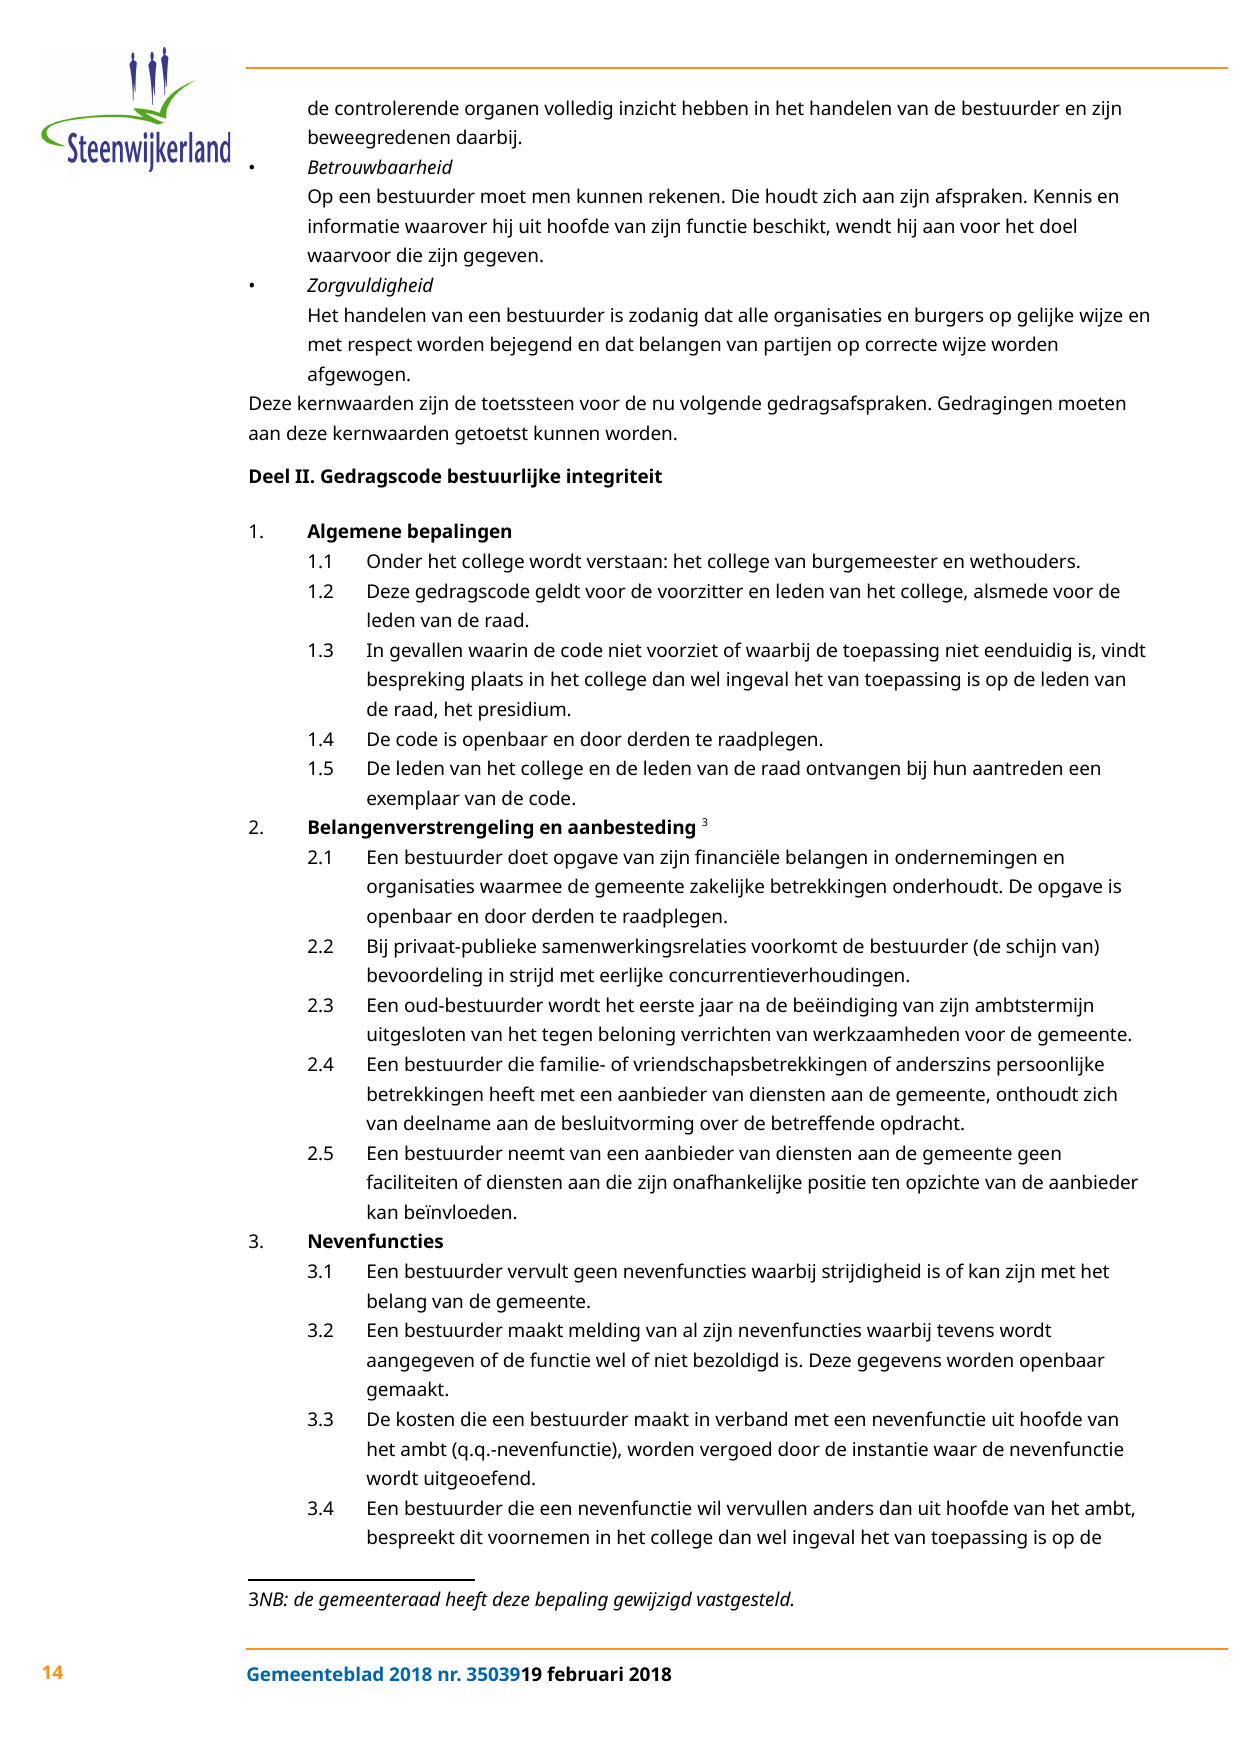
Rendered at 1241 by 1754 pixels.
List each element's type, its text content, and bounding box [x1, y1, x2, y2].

text Deel II. Gedragscode bestuurlijke integriteit [248, 463, 1152, 489]
list Een bestuurder doet opgave van zijn financiële belangen in ondernemingen en organisaties waarmee de gemeente zakelijke betrekkingen onderhoudt. De opgave is openbaar en door derden te raadplegen. [307, 844, 1152, 929]
list Een bestuurder maakt melding van al zijn nevenfuncties waarbij tevens wordt aangegeven of de functie wel of niet bezoldigd is. Deze gegevens worden openbaar gemaakt. [307, 1317, 1152, 1402]
list De code is openbaar en door derden te raadplegen. [307, 726, 1152, 751]
list Onder het college wordt verstaan: het college van burgemeester en wethouders. [307, 548, 1152, 574]
list Een bestuurder vervult geen nevenfuncties waarbij strijdigheid is of kan zijn met het belang van de gemeente. [307, 1258, 1152, 1313]
list Een bestuurder neemt van een aanbieder van diensten aan de gemeente geen faciliteiten of diensten aan die zijn onafhankelijke positie ten opzichte van de aanbieder kan beïnvloeden. [307, 1140, 1152, 1225]
list De kosten die een bestuurder maakt in verband met een nevenfunctie uit hoofde van het ambt (q.q.-nevenfunctie), worden vergoed door de instantie waar de nevenfunctie wordt uitgeoefend. [307, 1406, 1152, 1491]
list de controlerende organen volledig inzicht hebben in het handelen van de bestuurder en zijn beweegredenen daarbij. [248, 95, 1152, 150]
list NB: de gemeenteraad heeft deze bepaling gewijzigd vastgesteld. [248, 1586, 1152, 1612]
list Op een bestuurder moet men kunnen rekenen. Die houdt zich aan zijn afspraken. Kennis en informatie waarover hij uit hoofde van zijn functie beschikt, wendt hij aan voor het doel waarvoor die zijn gegeven. [248, 183, 1152, 268]
list Het handelen van een bestuurder is zodanig dat alle organisaties en burgers op gelijke wijze en met respect worden bejegend en dat belangen van partijen op correcte wijze worden afgewogen. [248, 302, 1152, 387]
list Betrouwbaarheid [248, 154, 1152, 180]
list In gevallen waarin de code niet voorziet of waarbij de toepassing niet eenduidig is, vindt bespreking plaats in het college dan wel ingeval het van toepassing is op de leden van de raad, het presidium. [307, 637, 1152, 722]
list Algemene bepalingen [248, 519, 1152, 544]
text Deze kernwaarden zijn de toetssteen voor de nu volgende gedragsafspraken. Gedragingen moeten aan deze kernwaarden getoetst kunnen worden. [248, 391, 1152, 446]
list Nevenfuncties [248, 1229, 1152, 1254]
list Bij privaat-publieke samenwerkingsrelaties voorkomt de bestuurder (de schijn van) bevoordeling in strijd met eerlijke concurrentieverhoudingen. [307, 933, 1152, 988]
list Deze gedragscode geldt voor de voorzitter en leden van het college, alsmede voor de leden van de raad. [307, 578, 1152, 633]
list Een oud-bestuurder wordt het eerste jaar na de beëindiging van zijn ambtstermijn uitgesloten van het tegen beloning verrichten van werkzaamheden voor de gemeente. [307, 992, 1152, 1047]
list Een bestuurder die familie- of vriendschapsbetrekkingen of anderszins persoonlijke betrekkingen heeft met een aanbieder van diensten aan de gemeente, onthoudt zich van deelname aan de besluitvorming over de betreffende opdracht. [307, 1051, 1152, 1136]
list De leden van het college en de leden van de raad ontvangen bij hun aantreden een exemplaar van de code. [307, 755, 1152, 811]
list Belangenverstrengeling en aanbesteding [248, 814, 1152, 840]
picture [41, 47, 231, 172]
list Een bestuurder die een nevenfunctie wil vervullen anders dan uit hoofde van het ambt, bespreekt dit voornemen in het college dan wel ingeval het van toepassing is op de [307, 1495, 1152, 1550]
list Zorgvuldigheid [248, 272, 1152, 298]
